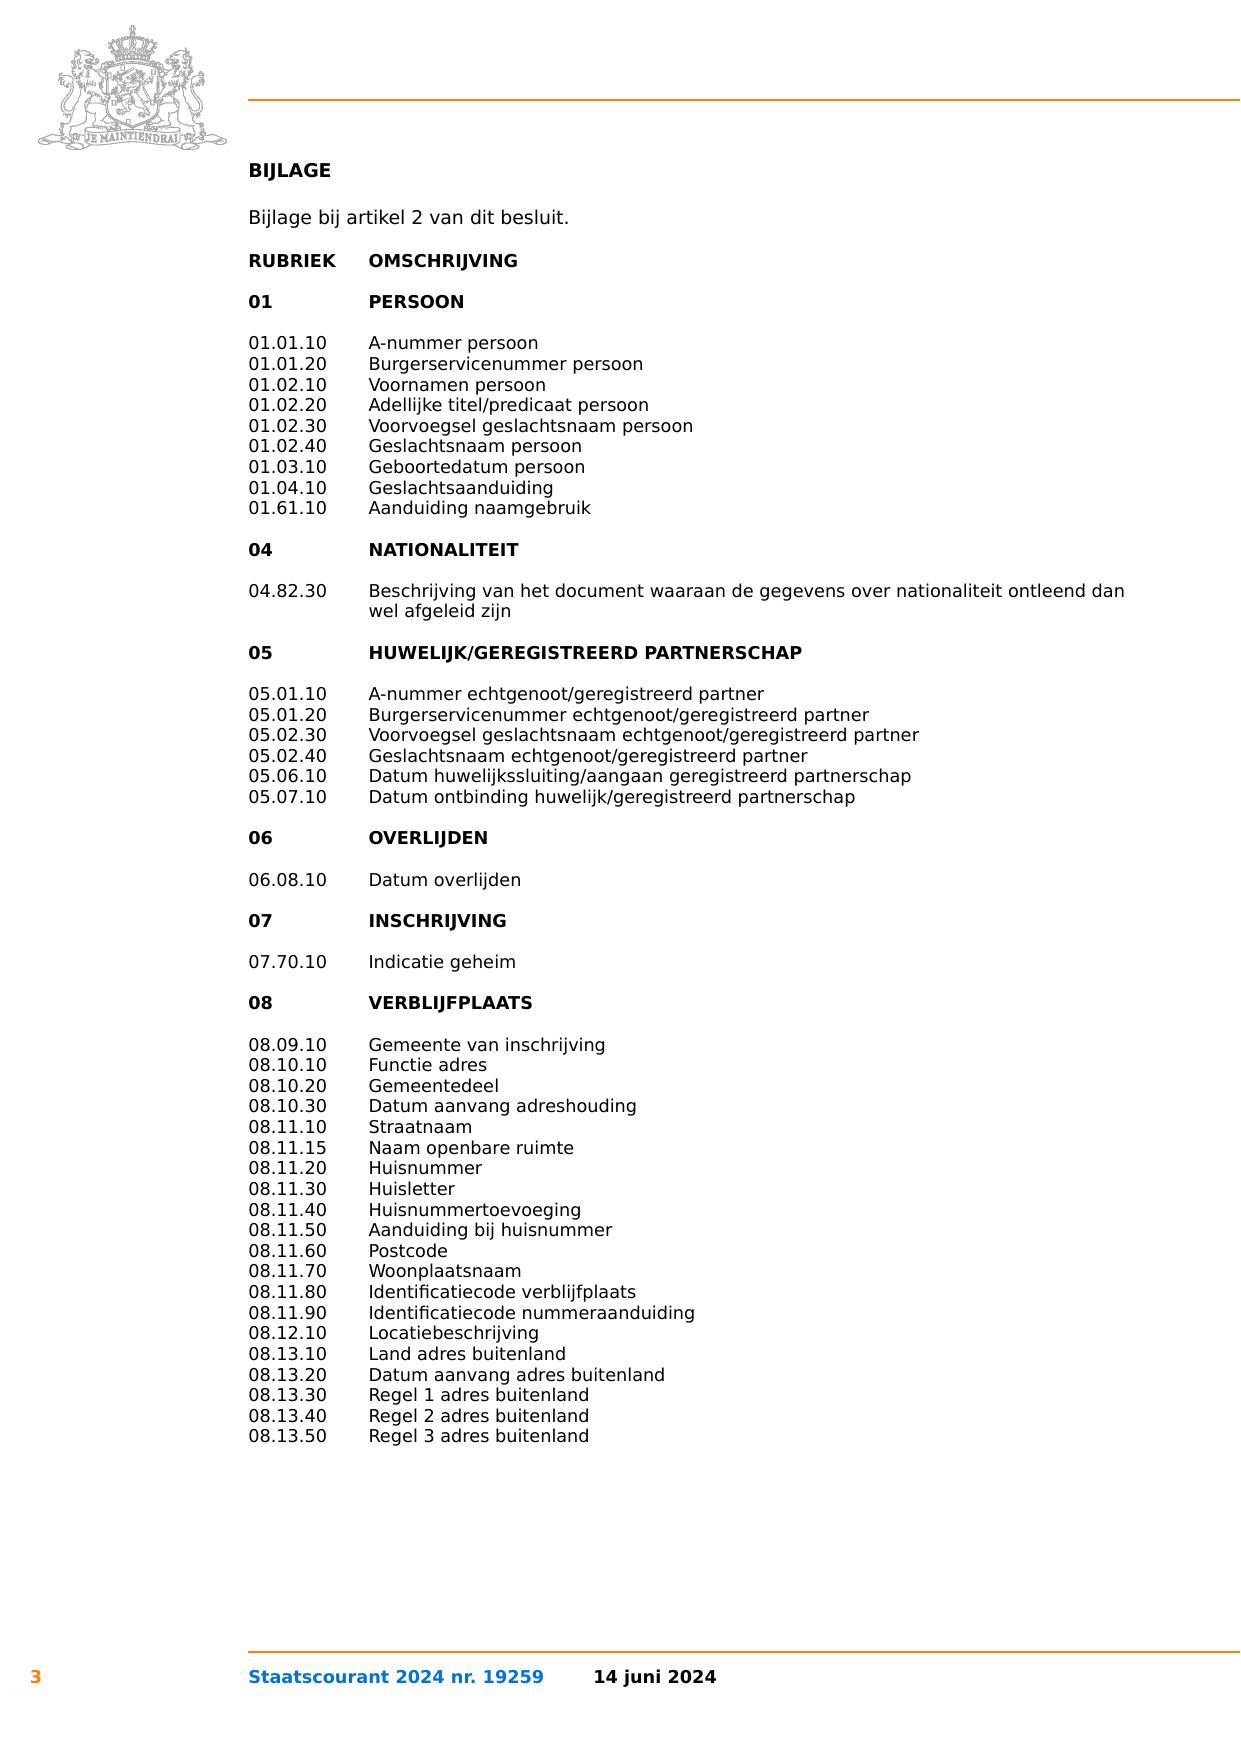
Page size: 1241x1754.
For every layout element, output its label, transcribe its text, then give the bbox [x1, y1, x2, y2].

table_cell 08.11.50 [248, 1220, 362, 1241]
table_cell Identificatiecode nummeraanduiding [363, 1303, 1163, 1323]
table_cell [248, 560, 362, 581]
table_cell 05.07.10 [248, 787, 362, 808]
table_cell 08.11.70 [248, 1261, 362, 1282]
table_cell [363, 519, 1163, 539]
table_cell Datum aanvang adres buitenland [363, 1365, 1163, 1385]
table_cell Straatnaam [363, 1117, 1163, 1138]
table_cell [248, 519, 362, 539]
table_cell 01.02.10 [248, 375, 362, 395]
table_cell Huisletter [363, 1179, 1163, 1199]
table_cell 04.82.30 [248, 581, 362, 622]
table_cell [363, 808, 1163, 828]
table_cell [248, 271, 362, 292]
table_cell 07 [248, 911, 362, 931]
table_cell 01.01.20 [248, 354, 362, 374]
table_cell 08.09.10 [248, 1035, 362, 1055]
table_cell 01.04.10 [248, 478, 362, 498]
table_cell VERBLIJFPLAATS [363, 993, 1163, 1014]
table_cell [363, 663, 1163, 684]
table_cell 08.13.40 [248, 1406, 362, 1426]
table_cell 08.13.50 [248, 1426, 362, 1447]
table_cell Naam openbare ruimte [363, 1138, 1163, 1158]
table_cell Identificatiecode verblijfplaats [363, 1282, 1163, 1303]
table_cell 08.13.20 [248, 1365, 362, 1385]
table_cell 08.11.15 [248, 1138, 362, 1158]
table_cell [248, 890, 362, 911]
table_cell Datum ontbinding huwelijk/geregistreerd partnerschap [363, 787, 1163, 808]
table_cell Geslachtsnaam persoon [363, 436, 1163, 457]
table_cell 08.10.20 [248, 1076, 362, 1096]
table_cell Geslachtsaanduiding [363, 478, 1163, 498]
table_header OMSCHRIJVING [363, 251, 1163, 271]
table_cell Huisnummer [363, 1158, 1163, 1179]
table_cell Regel 1 adres buitenland [363, 1385, 1163, 1406]
table_cell [363, 560, 1163, 581]
table_cell Voorvoegsel geslachtsnaam echtgenoot/geregistreerd partner [363, 725, 1163, 746]
table_cell 08.11.20 [248, 1158, 362, 1179]
table_cell [363, 931, 1163, 952]
table_cell Geslachtsnaam echtgenoot/geregistreerd partner [363, 746, 1163, 766]
table_cell [363, 313, 1163, 333]
table_cell 08.12.10 [248, 1323, 362, 1344]
table_cell 01.02.20 [248, 395, 362, 416]
table_cell Functie adres [363, 1055, 1163, 1076]
table_cell 08.10.10 [248, 1055, 362, 1076]
table_cell Burgerservicenummer echtgenoot/geregistreerd partner [363, 705, 1163, 725]
table_cell Gemeentedeel [363, 1076, 1163, 1096]
table_cell [248, 1014, 362, 1034]
table_cell 05.01.10 [248, 684, 362, 704]
table_cell 08.11.90 [248, 1303, 362, 1323]
table_cell Land adres buitenland [363, 1344, 1163, 1364]
table_cell 06 [248, 828, 362, 849]
table_cell Gemeente van inschrijving [363, 1035, 1163, 1055]
table_cell Datum aanvang adreshouding [363, 1096, 1163, 1117]
table_cell OVERLIJDEN [363, 828, 1163, 849]
table_cell 08.13.30 [248, 1385, 362, 1406]
table_cell [248, 663, 362, 684]
table_cell 08.11.10 [248, 1117, 362, 1138]
table_cell NATIONALITEIT [363, 540, 1163, 560]
table_cell Beschrijving van het document waaraan de gegevens over nationaliteit ontleend dan wel afgeleid zijn [363, 581, 1163, 622]
table_cell 01.01.10 [248, 333, 362, 354]
table_cell 01.02.30 [248, 416, 362, 436]
table_cell [363, 890, 1163, 911]
table_cell 01.02.40 [248, 436, 362, 457]
table_header RUBRIEK [248, 251, 362, 271]
table_cell Datum huwelijkssluiting/aangaan geregistreerd partnerschap [363, 766, 1163, 787]
table_cell [248, 931, 362, 952]
table_cell 01.61.10 [248, 498, 362, 519]
table_cell 05.01.20 [248, 705, 362, 725]
table_cell Geboortedatum persoon [363, 457, 1163, 478]
table_cell 08.11.40 [248, 1200, 362, 1220]
text Bijlage bij artikel 2 van dit besluit. [248, 207, 1163, 229]
table_cell Regel 2 adres buitenland [363, 1406, 1163, 1426]
table_cell 08 [248, 993, 362, 1014]
table_cell 05.06.10 [248, 766, 362, 787]
table_cell [363, 271, 1163, 292]
table_cell 08.13.10 [248, 1344, 362, 1364]
table_cell A-nummer echtgenoot/geregistreerd partner [363, 684, 1163, 704]
table_cell Aanduiding naamgebruik [363, 498, 1163, 519]
table_cell [248, 849, 362, 869]
table_cell HUWELIJK/GEREGISTREERD PARTNERSCHAP [363, 643, 1163, 663]
table_cell 08.11.60 [248, 1241, 362, 1261]
table_cell [363, 973, 1163, 993]
table_cell A-nummer persoon [363, 333, 1163, 354]
table_cell Huisnummertoevoeging [363, 1200, 1163, 1220]
table_cell Voorvoegsel geslachtsnaam persoon [363, 416, 1163, 436]
table_cell 08.11.30 [248, 1179, 362, 1199]
table_cell [248, 808, 362, 828]
table_cell 05 [248, 643, 362, 663]
table_cell 04 [248, 540, 362, 560]
table_cell Adellijke titel/predicaat persoon [363, 395, 1163, 416]
table_cell Woonplaatsnaam [363, 1261, 1163, 1282]
picture [38, 25, 227, 150]
table_cell 05.02.30 [248, 725, 362, 746]
table_cell 01.03.10 [248, 457, 362, 478]
table_cell Datum overlijden [363, 870, 1163, 890]
table_cell 06.08.10 [248, 870, 362, 890]
subtitle BIJLAGE [248, 160, 1163, 182]
table_cell Aanduiding bij huisnummer [363, 1220, 1163, 1241]
table_cell INSCHRIJVING [363, 911, 1163, 931]
table_cell [363, 849, 1163, 869]
table_cell 07.70.10 [248, 952, 362, 973]
table_cell 01 [248, 292, 362, 313]
table_cell 05.02.40 [248, 746, 362, 766]
table_cell [248, 622, 362, 643]
table_cell [248, 313, 362, 333]
table_cell Voornamen persoon [363, 375, 1163, 395]
table_cell Postcode [363, 1241, 1163, 1261]
table_cell Burgerservicenummer persoon [363, 354, 1163, 374]
table_cell [363, 1014, 1163, 1034]
table_cell 08.11.80 [248, 1282, 362, 1303]
table_cell Indicatie geheim [363, 952, 1163, 973]
table_cell Locatiebeschrijving [363, 1323, 1163, 1344]
table_cell Regel 3 adres buitenland [363, 1426, 1163, 1447]
table_cell PERSOON [363, 292, 1163, 313]
table_cell 08.10.30 [248, 1096, 362, 1117]
table_cell [363, 622, 1163, 643]
table_cell [248, 973, 362, 993]
